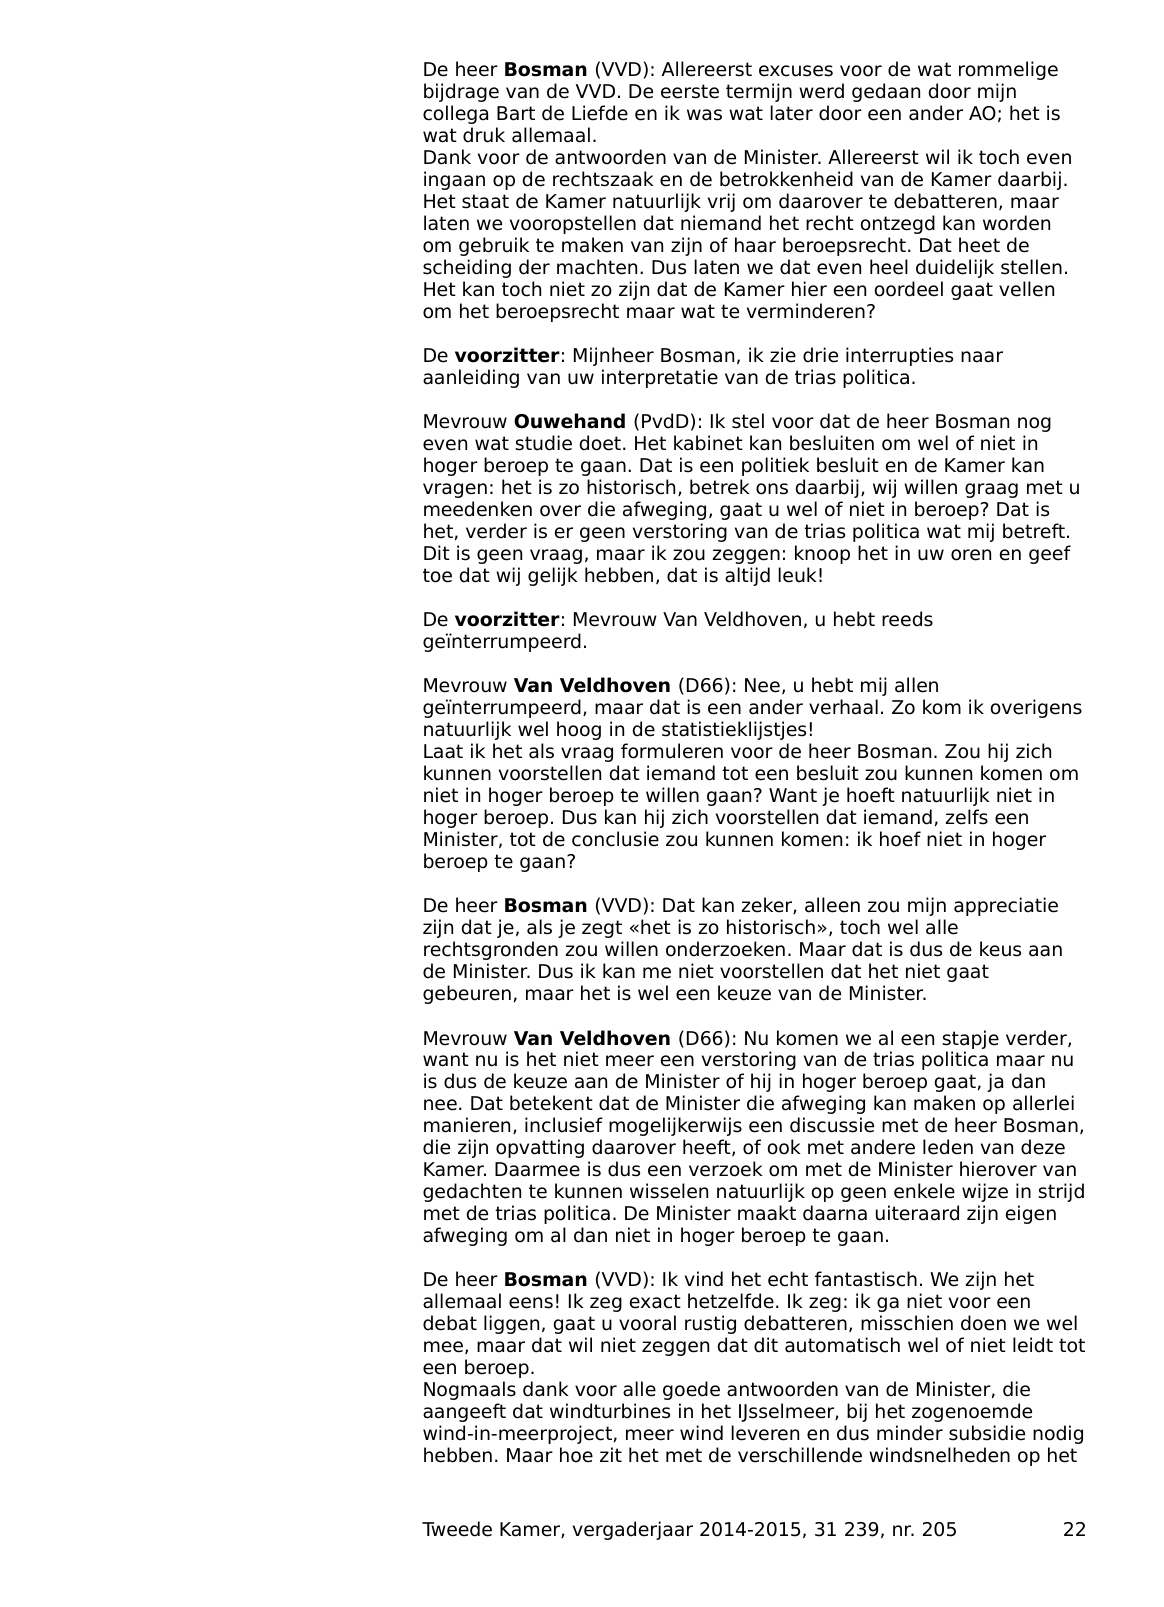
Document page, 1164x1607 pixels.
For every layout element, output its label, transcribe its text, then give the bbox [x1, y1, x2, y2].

text Mevrouw Ouwehand (PvdD): Ik stel voor dat de heer Bosman nog even wat studie doet. Het kabinet kan besluiten om wel of niet in hoger beroep te gaan. Dat is een politiek besluit en de Kamer kan vragen: het is zo historisch, betrek ons daarbij, wij willen graag met u meedenken over die afweging, gaat u wel of niet in beroep? Dat is het, verder is er geen verstoring van de trias politica wat mij betreft. Dit is geen vraag, maar ik zou zeggen: knoop het in uw oren en geef toe dat wij gelijk hebben, dat is altijd leuk! [422, 411, 1087, 587]
text Dank voor de antwoorden van de Minister. Allereerst wil ik toch even ingaan op de rechtszaak en de betrokkenheid van de Kamer daarbij. Het staat de Kamer natuurlijk vrij om daarover te debatteren, maar laten we vooropstellen dat niemand het recht ontzegd kan worden om gebruik te maken van zijn of haar beroepsrecht. Dat heet de scheiding der machten. Dus laten we dat even heel duidelijk stellen. Het kan toch niet zo zijn dat de Kamer hier een oordeel gaat vellen om het beroepsrecht maar wat te verminderen? [422, 147, 1087, 323]
text De heer Bosman (VVD): Allereerst excuses voor de wat rommelige bijdrage van de VVD. De eerste termijn werd gedaan door mijn collega Bart de Liefde en ik was wat later door een ander AO; het is wat druk allemaal. [422, 59, 1087, 147]
text De voorzitter: Mevrouw Van Veldhoven, u hebt reeds geïnterrumpeerd. [422, 609, 1087, 653]
text De heer Bosman (VVD): Ik vind het echt fantastisch. We zijn het allemaal eens! Ik zeg exact hetzelfde. Ik zeg: ik ga niet voor een debat liggen, gaat u vooral rustig debatteren, misschien doen we wel mee, maar dat wil niet zeggen dat dit automatisch wel of niet leidt tot een beroep. [422, 1269, 1087, 1379]
text Mevrouw Van Veldhoven (D66): Nee, u hebt mij allen geïnterrumpeerd, maar dat is een ander verhaal. Zo kom ik overigens natuurlijk wel hoog in de statistieklijstjes! [422, 675, 1087, 741]
text Nogmaals dank voor alle goede antwoorden van de Minister, die aangeeft dat windturbines in het IJsselmeer, bij het zogenoemde wind-in-meerproject, meer wind leveren en dus minder subsidie nodig hebben. Maar hoe zit het met de verschillende windsnelheden op het [422, 1379, 1087, 1467]
text Laat ik het als vraag formuleren voor de heer Bosman. Zou hij zich kunnen voorstellen dat iemand tot een besluit zou kunnen komen om niet in hoger beroep te willen gaan? Want je hoeft natuurlijk niet in hoger beroep. Dus kan hij zich voorstellen dat iemand, zelfs een Minister, tot de conclusie zou kunnen komen: ik hoef niet in hoger beroep te gaan? [422, 741, 1087, 873]
text De voorzitter: Mijnheer Bosman, ik zie drie interrupties naar aanleiding van uw interpretatie van de trias politica. [422, 345, 1087, 389]
text De heer Bosman (VVD): Dat kan zeker, alleen zou mijn appreciatie zijn dat je, als je zegt «het is zo historisch», toch wel alle rechtsgronden zou willen onderzoeken. Maar dat is dus de keus aan de Minister. Dus ik kan me niet voorstellen dat het niet gaat gebeuren, maar het is wel een keuze van de Minister. [422, 895, 1087, 1005]
text Mevrouw Van Veldhoven (D66): Nu komen we al een stapje verder, want nu is het niet meer een verstoring van de trias politica maar nu is dus de keuze aan de Minister of hij in hoger beroep gaat, ja dan nee. Dat betekent dat de Minister die afweging kan maken op allerlei manieren, inclusief mogelijkerwijs een discussie met de heer Bosman, die zijn opvatting daarover heeft, of ook met andere leden van deze Kamer. Daarmee is dus een verzoek om met de Minister hierover van gedachten te kunnen wisselen natuurlijk op geen enkele wijze in strijd met de trias politica. De Minister maakt daarna uiteraard zijn eigen afweging om al dan niet in hoger beroep te gaan. [422, 1027, 1087, 1247]
